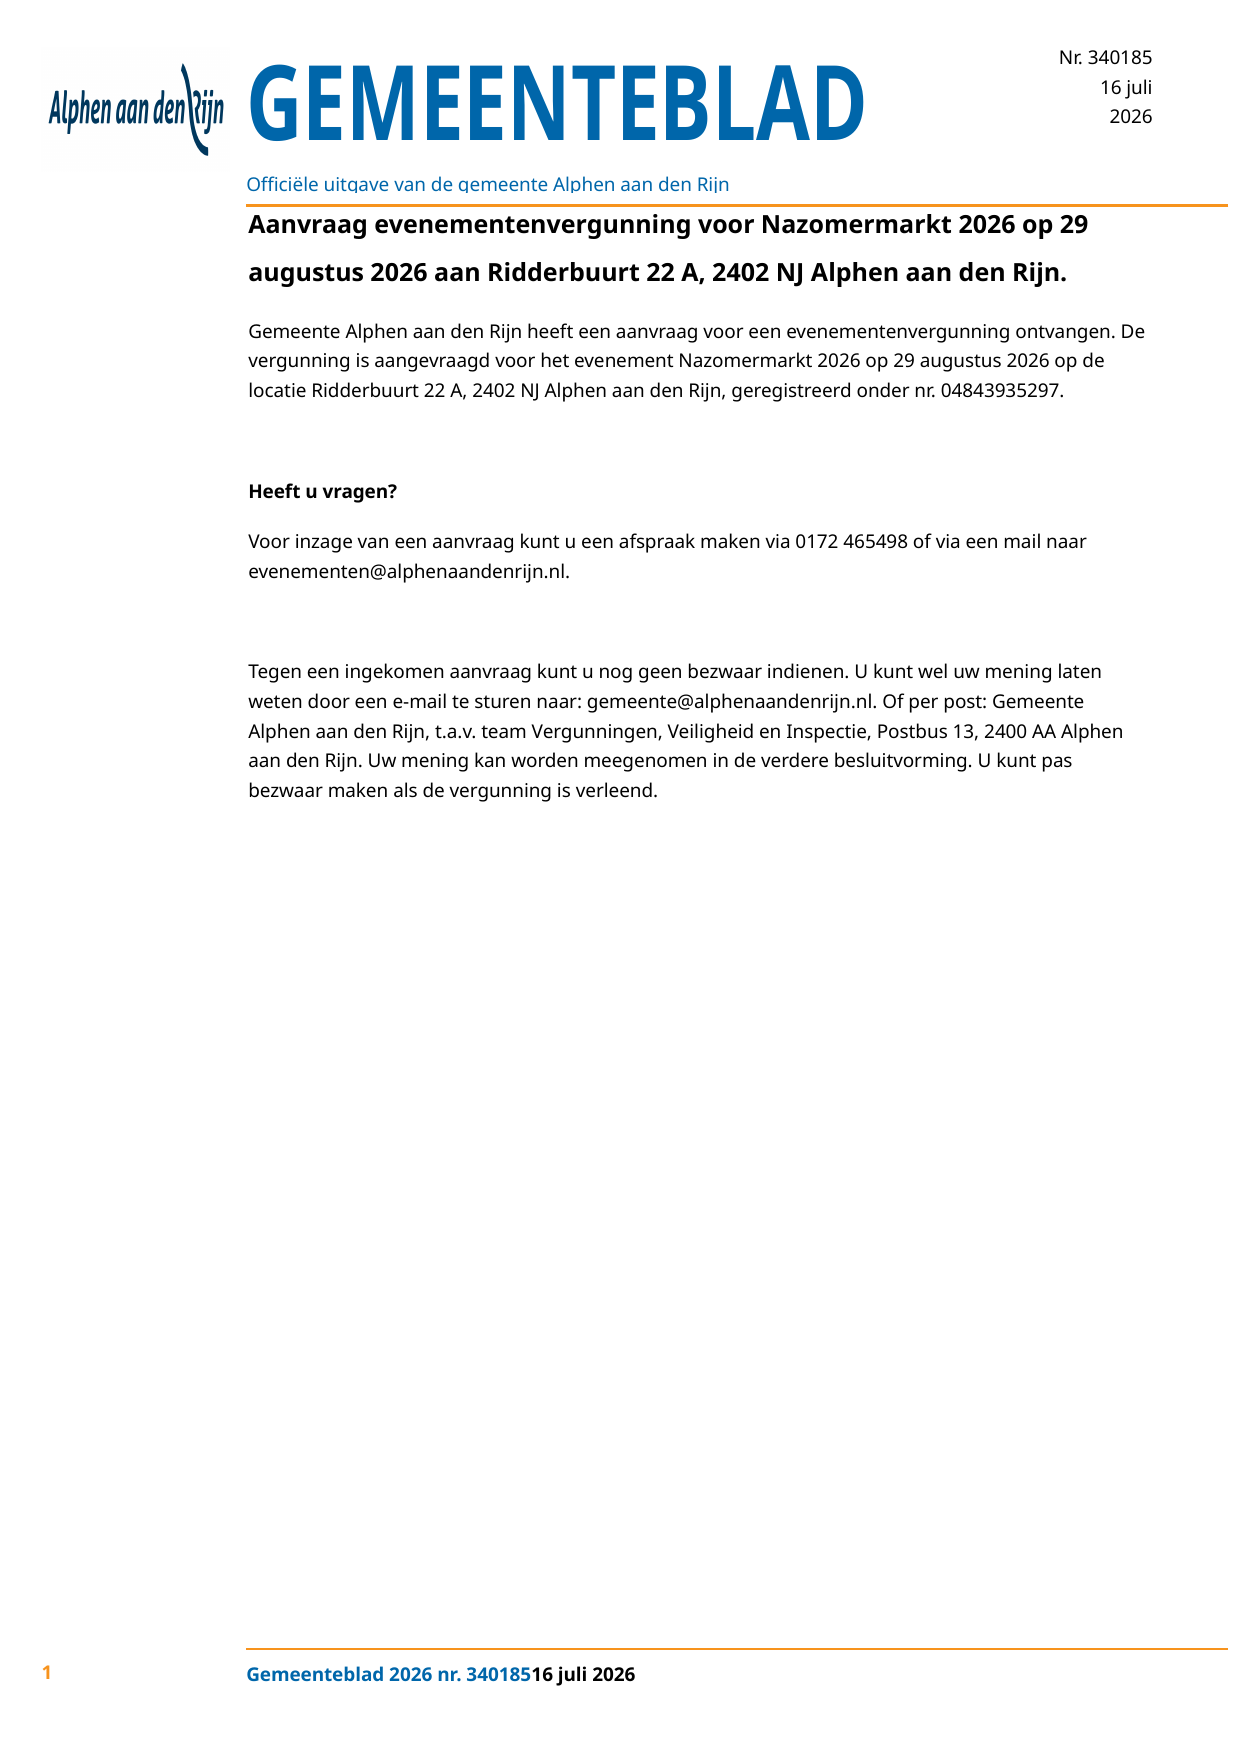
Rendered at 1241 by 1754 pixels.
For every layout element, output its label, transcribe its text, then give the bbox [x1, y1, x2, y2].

text Gemeente Alphen aan den Rijn heeft een aanvraag voor een evenementenvergunning ontvangen. De vergunning is aangevraagd voor het evenement Nazomermarkt 2026 op 29 augustus 2026 op de locatie Ridderbuurt 22 A, 2402 NJ Alphen aan den Rijn, geregistreerd onder nr. 04843935297. [248, 318, 1152, 403]
text Tegen een ingekomen aanvraag kunt u nog geen bezwaar indienen. U kunt wel uw mening laten weten door een e-mail te sturen naar: gemeente@alphenaandenrijn.nl. Of per post: Gemeente Alphen aan den Rijn, t.a.v. team Vergunningen, Veiligheid en Inspectie, Postbus 13, 2400 AA Alphen aan den Rijn. Uw mening kan worden meegenomen in de verdere besluitvorming. U kunt pas bezwaar maken als de vergunning is verleend. [248, 659, 1152, 803]
text Heeft u vragen? [248, 478, 1152, 504]
picture [41, 47, 231, 172]
text Voor inzage van een aanvraag kunt u een afspraak maken via 0172 465498 of via een mail naar evenementen@alphenaandenrijn.nl. [248, 528, 1152, 584]
text Aanvraag evenementenvergunning voor Nazomermarkt 2026 op 29 augustus 2026 aan Ridderbuurt 22 A, 2402 NJ Alphen aan den Rijn. [248, 207, 1152, 288]
